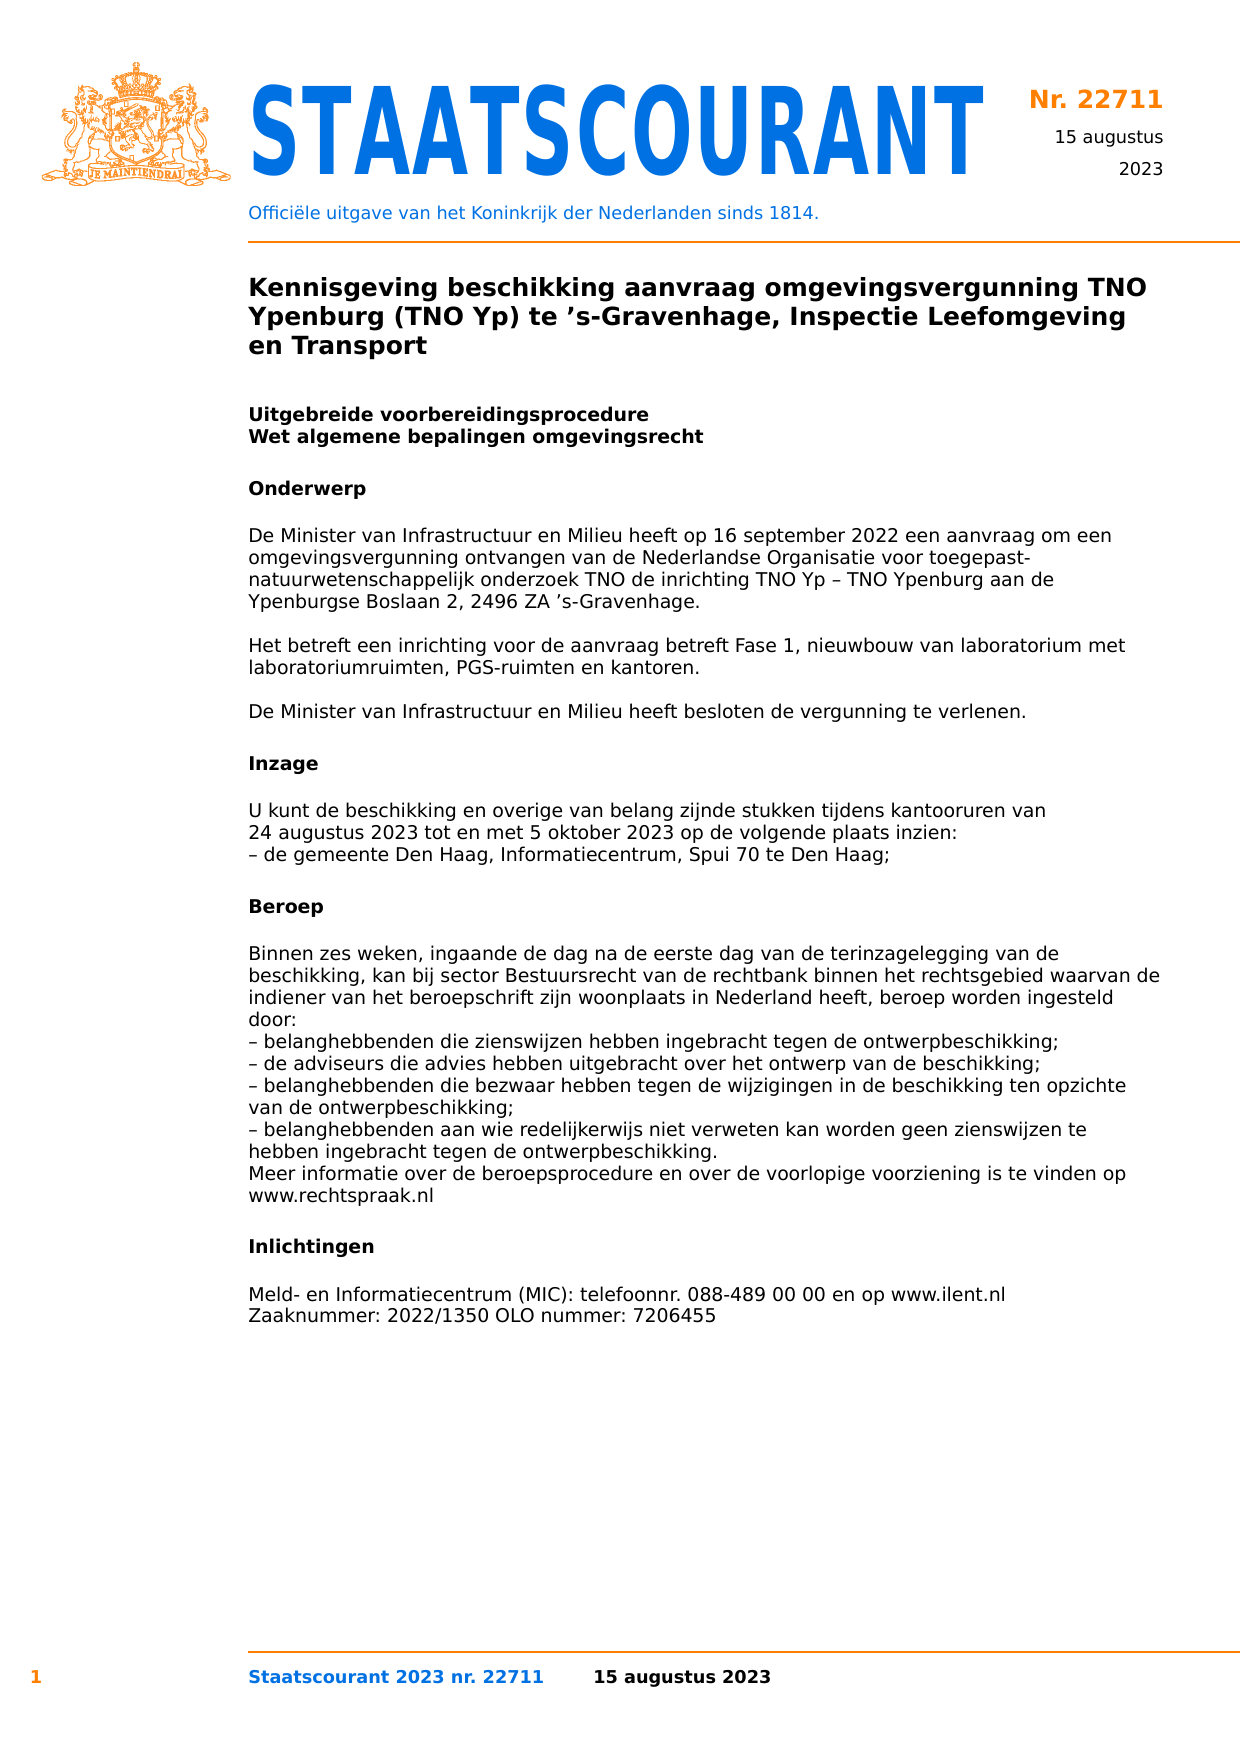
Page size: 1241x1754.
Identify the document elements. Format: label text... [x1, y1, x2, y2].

subtitle Inzage [248, 753, 1163, 775]
subtitle Inlichtingen [248, 1236, 1163, 1258]
text Zaaknummer: 2022/1350 OLO nummer: 7206455 [248, 1305, 1163, 1327]
table_cell 15 augustus [998, 121, 1240, 153]
subtitle Beroep [248, 896, 1163, 918]
subtitle Kennisgeving beschikking aanvraag omgevingsvergunning TNO Ypenburg (TNO Yp) te ’s-Gravenhage, Inspectie Leefomgeving en Transport [248, 273, 1163, 361]
table_cell Officiële uitgave van het Koninkrijk der Nederlanden sinds 1814. [248, 203, 1240, 241]
text Meer informatie over de beroepsprocedure en over de voorlopige voorziening is te vinden op www.rechtspraak.nl [248, 1162, 1163, 1206]
text Het betreft een inrichting voor de aanvraag betreft Fase 1, nieuwbouw van laboratorium met laboratoriumruimten, PGS-ruimten en kantoren. [248, 635, 1163, 679]
text De Minister van Infrastructuur en Milieu heeft besloten de vergunning te verlenen. [248, 701, 1163, 723]
table_cell 2023 [998, 153, 1240, 203]
text U kunt de beschikking en overige van belang zijnde stukken tijdens kantooruren van 24 augustus 2023 tot en met 5 oktober 2023 op de volgende plaats inzien: [248, 800, 1163, 844]
text Uitgebreide voorbereidingsprocedure [248, 404, 1163, 426]
text – de gemeente Den Haag, Informatiecentrum, Spui 70 te Den Haag; [248, 844, 1163, 866]
text Binnen zes weken, ingaande de dag na de eerste dag van de terinzagelegging van de beschikking, kan bij sector Bestuursrecht van de rechtbank binnen het rechtsgebied waarvan de indiener van het beroepschrift zijn woonplaats in Nederland heeft, beroep worden ingesteld door: [248, 943, 1163, 1031]
text Wet algemene bepalingen omgevingsrecht [248, 426, 1163, 448]
text – belanghebbenden die bezwaar hebben tegen de wijzigingen in de beschikking ten opzichte van de ontwerpbeschikking; [248, 1074, 1163, 1118]
text De Minister van Infrastructuur en Milieu heeft op 16 september 2022 een aanvraag om een omgevingsvergunning ontvangen van de Nederlandse Organisatie voor toegepast-natuurwetenschappelijk onderzoek TNO de inrichting TNO Yp – TNO Ypenburg aan de Ypenburgse Boslaan 2, 2496 ZA ’s-Gravenhage. [248, 525, 1163, 613]
picture [41, 62, 231, 186]
text – belanghebbenden aan wie redelijkerwijs niet verweten kan worden geen zienswijzen te hebben ingebracht tegen de ontwerpbeschikking. [248, 1118, 1163, 1162]
table_header [25, 62, 248, 241]
table_header Nr. 22711 [998, 62, 1240, 121]
text Meld- en Informatiecentrum (MIC): telefoonnr. 088-489 00 00 en op www.ilent.nl [248, 1283, 1163, 1305]
text – de adviseurs die advies hebben uitgebracht over het ontwerp van de beschikking; [248, 1053, 1163, 1074]
table_header STAATSCOURANT [248, 62, 998, 203]
text – belanghebbenden die zienswijzen hebben ingebracht tegen de ontwerpbeschikking; [248, 1031, 1163, 1053]
subtitle Onderwerp [248, 478, 1163, 500]
